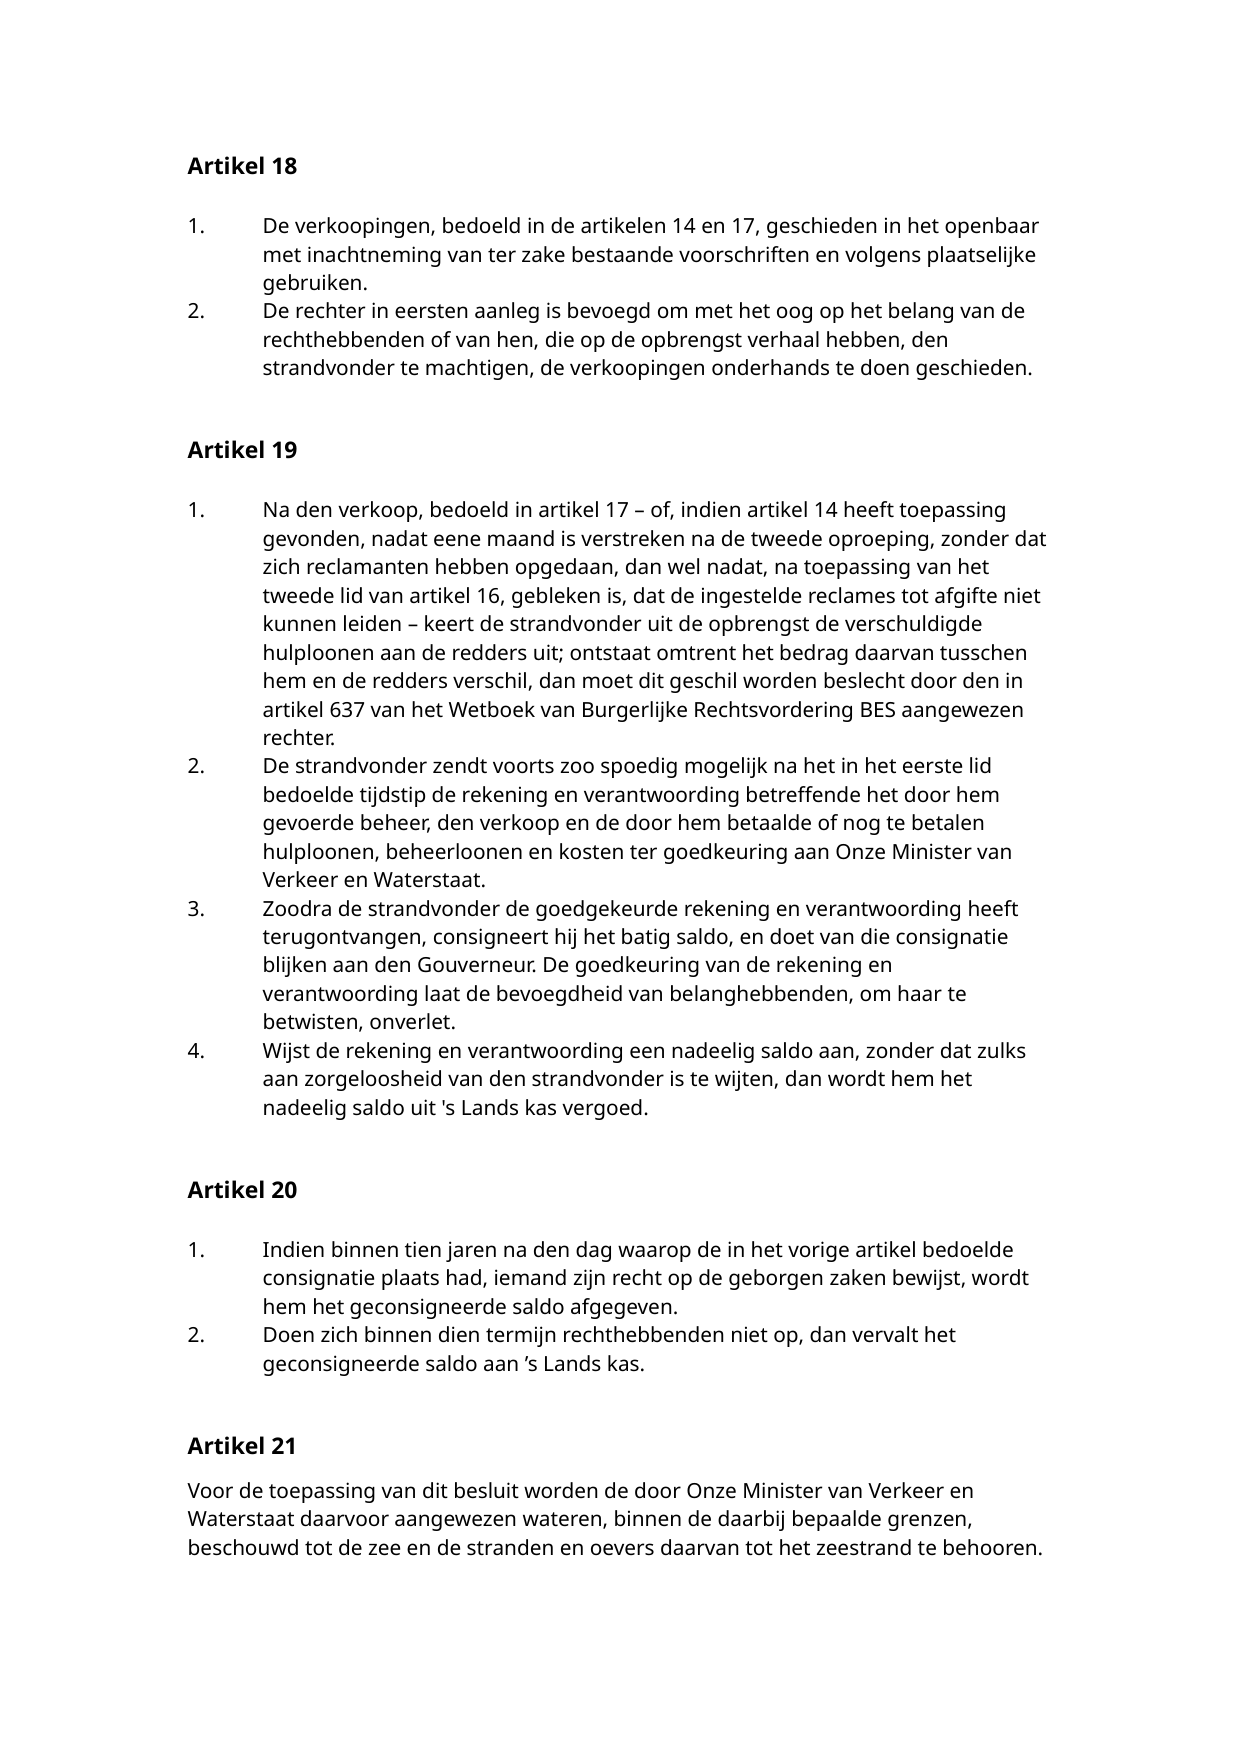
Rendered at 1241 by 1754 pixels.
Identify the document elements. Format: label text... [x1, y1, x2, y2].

text Voor de toepassing van dit besluit worden de door Onze Minister van Verkeer en Waterstaat daarvoor aangewezen wateren, binnen de daarbij bepaalde grenzen, beschouwd tot de zee en de stranden en oevers daarvan tot het zeestrand te behooren. [187, 1476, 1053, 1561]
list Na den verkoop, bedoeld in artikel 17 – of, indien artikel 14 heeft toepassing gevonden, nadat eene maand is verstreken na de tweede oproeping, zonder dat zich reclamanten hebben opgedaan, dan wel nadat, na toepassing van het tweede lid van artikel 16, gebleken is, dat de ingestelde reclames tot afgifte niet kunnen leiden – keert de strandvonder uit de opbrengst de verschuldigde hulploonen aan de redders uit; ontstaat omtrent het bedrag daarvan tusschen hem en de redders verschil, dan moet dit geschil worden beslecht door den in artikel 637 van het Wetboek van Burgerlijke Rechtsvordering BES aangewezen rechter. [187, 496, 1053, 752]
list De verkoopingen, bedoeld in de artikelen 14 en 17, geschieden in het openbaar met inachtneming van ter zake bestaande voorschriften en volgens plaatselijke gebruiken. [187, 211, 1053, 297]
subtitle Artikel 19 [187, 434, 1053, 466]
list Zoodra de strandvonder de goedgekeurde rekening en verantwoording heeft terugontvangen, consigneert hij het batig saldo, en doet van die consignatie blijken aan den Gouverneur. De goedkeuring van de rekening en verantwoording laat de bevoegdheid van belanghebbenden, om haar te betwisten, onverlet. [187, 894, 1053, 1036]
list De rechter in eersten aanleg is bevoegd om met het oog op het belang van de rechthebbenden of van hen, die op de opbrengst verhaal hebben, den strandvonder te machtigen, de verkoopingen onderhands te doen geschieden. [187, 297, 1053, 382]
list Wijst de rekening en verantwoording een nadeelig saldo aan, zonder dat zulks aan zorgeloosheid van den strandvonder is te wijten, dan wordt hem het nadeelig saldo uit 's Lands kas vergoed. [187, 1036, 1053, 1121]
subtitle Artikel 20 [187, 1174, 1053, 1205]
list De strandvonder zendt voorts zoo spoedig mogelijk na het in het eerste lid bedoelde tijdstip de rekening en verantwoording betreffende het door hem gevoerde beheer, den verkoop en de door hem betaalde of nog te betalen hulploonen, beheerloonen en kosten ter goedkeuring aan Onze Minister van Verkeer en Waterstaat. [187, 752, 1053, 894]
subtitle Artikel 18 [187, 150, 1053, 181]
subtitle Artikel 21 [187, 1430, 1053, 1461]
list Indien binnen tien jaren na den dag waarop de in het vorige artikel bedoelde consignatie plaats had, iemand zijn recht op de geborgen zaken bewijst, wordt hem het geconsigneerde saldo afgegeven. [187, 1235, 1053, 1320]
list Doen zich binnen dien termijn rechthebbenden niet op, dan vervalt het geconsigneerde saldo aan ’s Lands kas. [187, 1320, 1053, 1377]
